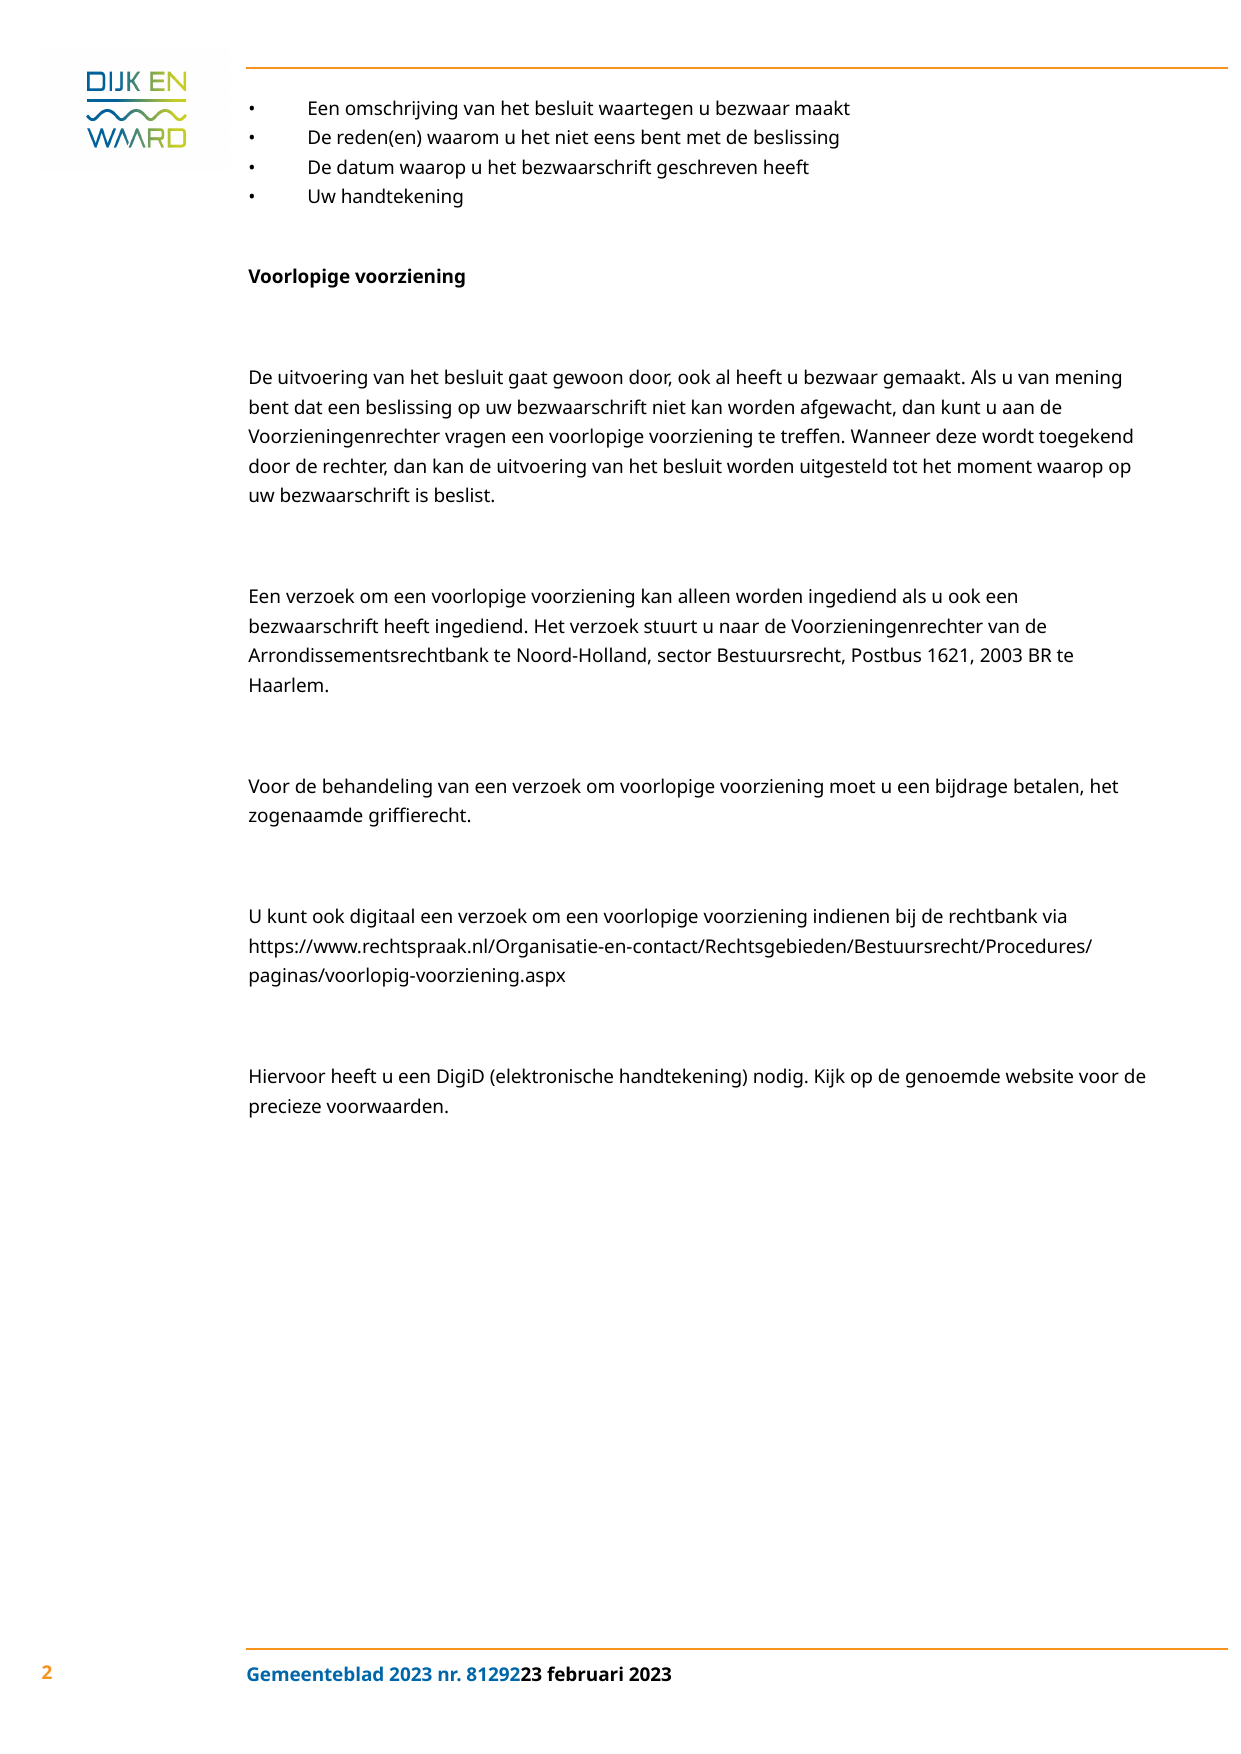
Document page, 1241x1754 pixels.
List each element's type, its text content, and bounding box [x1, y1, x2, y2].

list De datum waarop u het bezwaarschrift geschreven heeft [248, 154, 1152, 180]
text Voorlopige voorziening [248, 263, 1152, 289]
text De uitvoering van het besluit gaat gewoon door, ook al heeft u bezwaar gemaakt. Als u van mening bent dat een beslissing op uw bezwaarschrift niet kan worden afgewacht, dan kunt u aan de Voorzieningenrechter vragen een voorlopige voorziening te treffen. Wanneer deze wordt toegekend door de rechter, dan kan de uitvoering van het besluit worden uitgesteld tot het moment waarop op uw bezwaarschrift is beslist. [248, 364, 1152, 508]
picture [41, 47, 231, 172]
list De reden(en) waarom u het niet eens bent met de beslissing [248, 124, 1152, 150]
text Een verzoek om een voorlopige voorziening kan alleen worden ingediend als u ook een bezwaarschrift heeft ingediend. Het verzoek stuurt u naar de Voorzieningenrechter van de Arrondissementsrechtbank te Noord-Holland, sector Bestuursrecht, Postbus 1621, 2003 BR te Haarlem. [248, 583, 1152, 698]
text U kunt ook digitaal een verzoek om een voorlopige voorziening indienen bij de rechtbank via https://www.rechtspraak.nl/Organisatie-en-contact/Rechtsgebieden/Bestuursrecht/Procedures/paginas/voorlopig-voorziening.aspx [248, 903, 1152, 988]
list Uw handtekening [248, 183, 1152, 209]
text Voor de behandeling van een verzoek om voorlopige voorziening moet u een bijdrage betalen, het zogenaamde griffierecht. [248, 773, 1152, 828]
text Hiervoor heeft u een DigiD (elektronische handtekening) nodig. Kijk op de genoemde website voor de precieze voorwaarden. [248, 1063, 1152, 1119]
list Een omschrijving van het besluit waartegen u bezwaar maakt [248, 95, 1152, 121]
